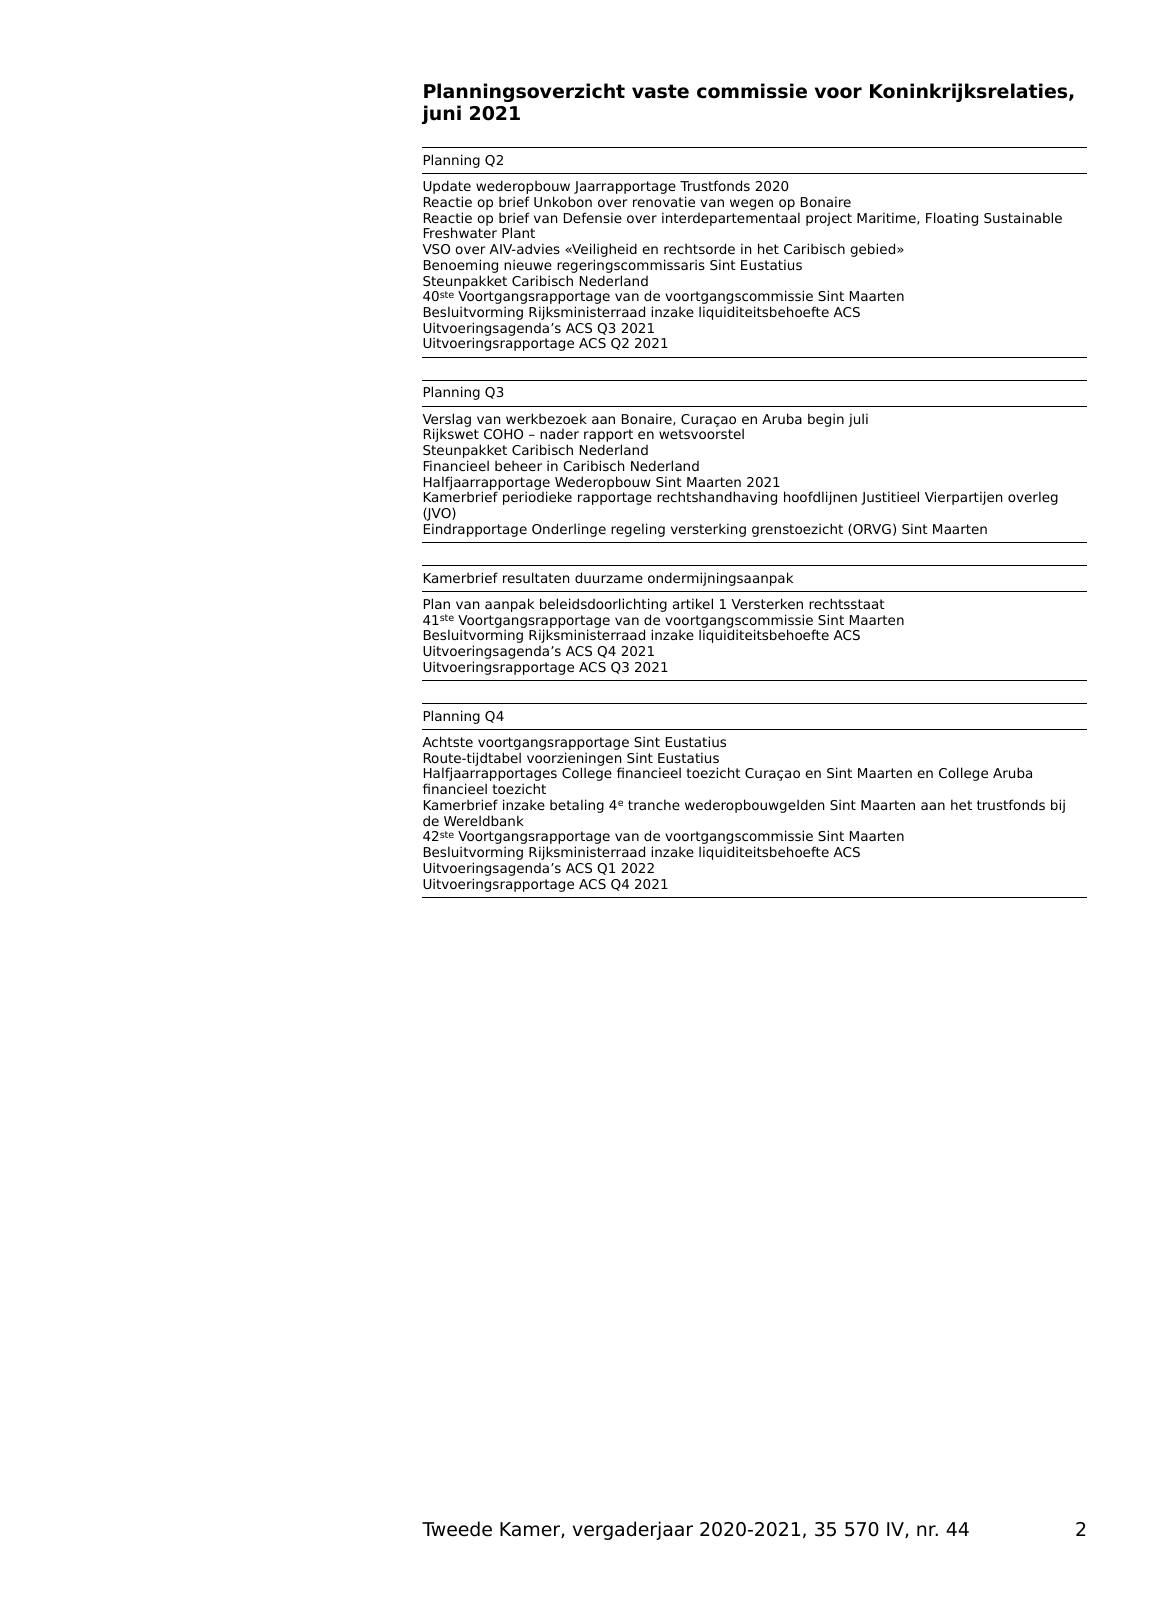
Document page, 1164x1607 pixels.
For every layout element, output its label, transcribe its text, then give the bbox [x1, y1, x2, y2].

table_cell Kamerbrief inzake betaling 4e tranche wederopbouwgelden Sint Maarten aan het trustfonds bij de Wereldbank [422, 798, 1087, 829]
table_cell 41ste Voortgangsrapportage van de voortgangscommissie Sint Maarten [422, 613, 1087, 628]
table_cell Verslag van werkbezoek aan Bonaire, Curaçao en Aruba begin juli [422, 407, 1087, 427]
table_cell Uitvoeringsagenda’s ACS Q4 2021 [422, 644, 1087, 660]
table_cell Reactie op brief Unkobon over renovatie van wegen op Bonaire [422, 195, 1087, 210]
subtitle Planningsoverzicht vaste commissie voor Koninkrijksrelaties, juni 2021 [422, 81, 1087, 125]
table_cell Uitvoeringsrapportage ACS Q4 2021 [422, 876, 1087, 897]
table_cell Eindrapportage Onderlinge regeling versterking grenstoezicht (ORVG) Sint Maarten [422, 522, 1087, 542]
table_cell Reactie op brief van Defensie over interdepartementaal project Maritime, Floating Sustainable Freshwater Plant [422, 210, 1087, 242]
table_cell Halfjaarrapportages College financieel toezicht Curaçao en Sint Maarten en College Aruba financieel toezicht [422, 766, 1087, 798]
table_cell Steunpakket Caribisch Nederland [422, 273, 1087, 289]
table_cell 42ste Voortgangsrapportage van de voortgangscommissie Sint Maarten [422, 829, 1087, 845]
table_header Kamerbrief resultaten duurzame ondermijningsaanpak [422, 566, 1087, 591]
table_cell Uitvoeringsrapportage ACS Q3 2021 [422, 660, 1087, 680]
table_cell Plan van aanpak beleidsdoorlichting artikel 1 Versterken rechtsstaat [422, 592, 1087, 612]
table_cell VSO over AIV-advies «Veiligheid en rechtsorde in het Caribisch gebied» [422, 242, 1087, 258]
table_cell Financieel beheer in Caribisch Nederland [422, 459, 1087, 474]
table_cell Kamerbrief periodieke rapportage rechtshandhaving hoofdlijnen Justitieel Vierpartijen overleg (JVO) [422, 490, 1087, 522]
table_cell Uitvoeringsagenda’s ACS Q1 2022 [422, 861, 1087, 876]
table_cell Steunpakket Caribisch Nederland [422, 443, 1087, 459]
table_cell Halfjaarrapportage Wederopbouw Sint Maarten 2021 [422, 474, 1087, 490]
table_cell Besluitvorming Rijksministerraad inzake liquiditeitsbehoefte ACS [422, 845, 1087, 861]
table_cell Achtste voortgangsrapportage Sint Eustatius [422, 730, 1087, 751]
table_cell Besluitvorming Rijksministerraad inzake liquiditeitsbehoefte ACS [422, 305, 1087, 321]
table_cell Besluitvorming Rijksministerraad inzake liquiditeitsbehoefte ACS [422, 628, 1087, 644]
table_cell Uitvoeringsrapportage ACS Q2 2021 [422, 336, 1087, 357]
table_cell Rijkswet COHO – nader rapport en wetsvoorstel [422, 427, 1087, 443]
table_cell Route-tijdtabel voorzieningen Sint Eustatius [422, 751, 1087, 766]
table_cell 40ste Voortgangsrapportage van de voortgangscommissie Sint Maarten [422, 289, 1087, 305]
table_cell Benoeming nieuwe regeringscommissaris Sint Eustatius [422, 258, 1087, 273]
table_header Planning Q3 [422, 381, 1087, 406]
table_header Planning Q2 [422, 148, 1087, 173]
table_header Planning Q4 [422, 704, 1087, 729]
table_cell Uitvoeringsagenda’s ACS Q3 2021 [422, 321, 1087, 336]
table_cell Update wederopbouw Jaarrapportage Trustfonds 2020 [422, 174, 1087, 195]
